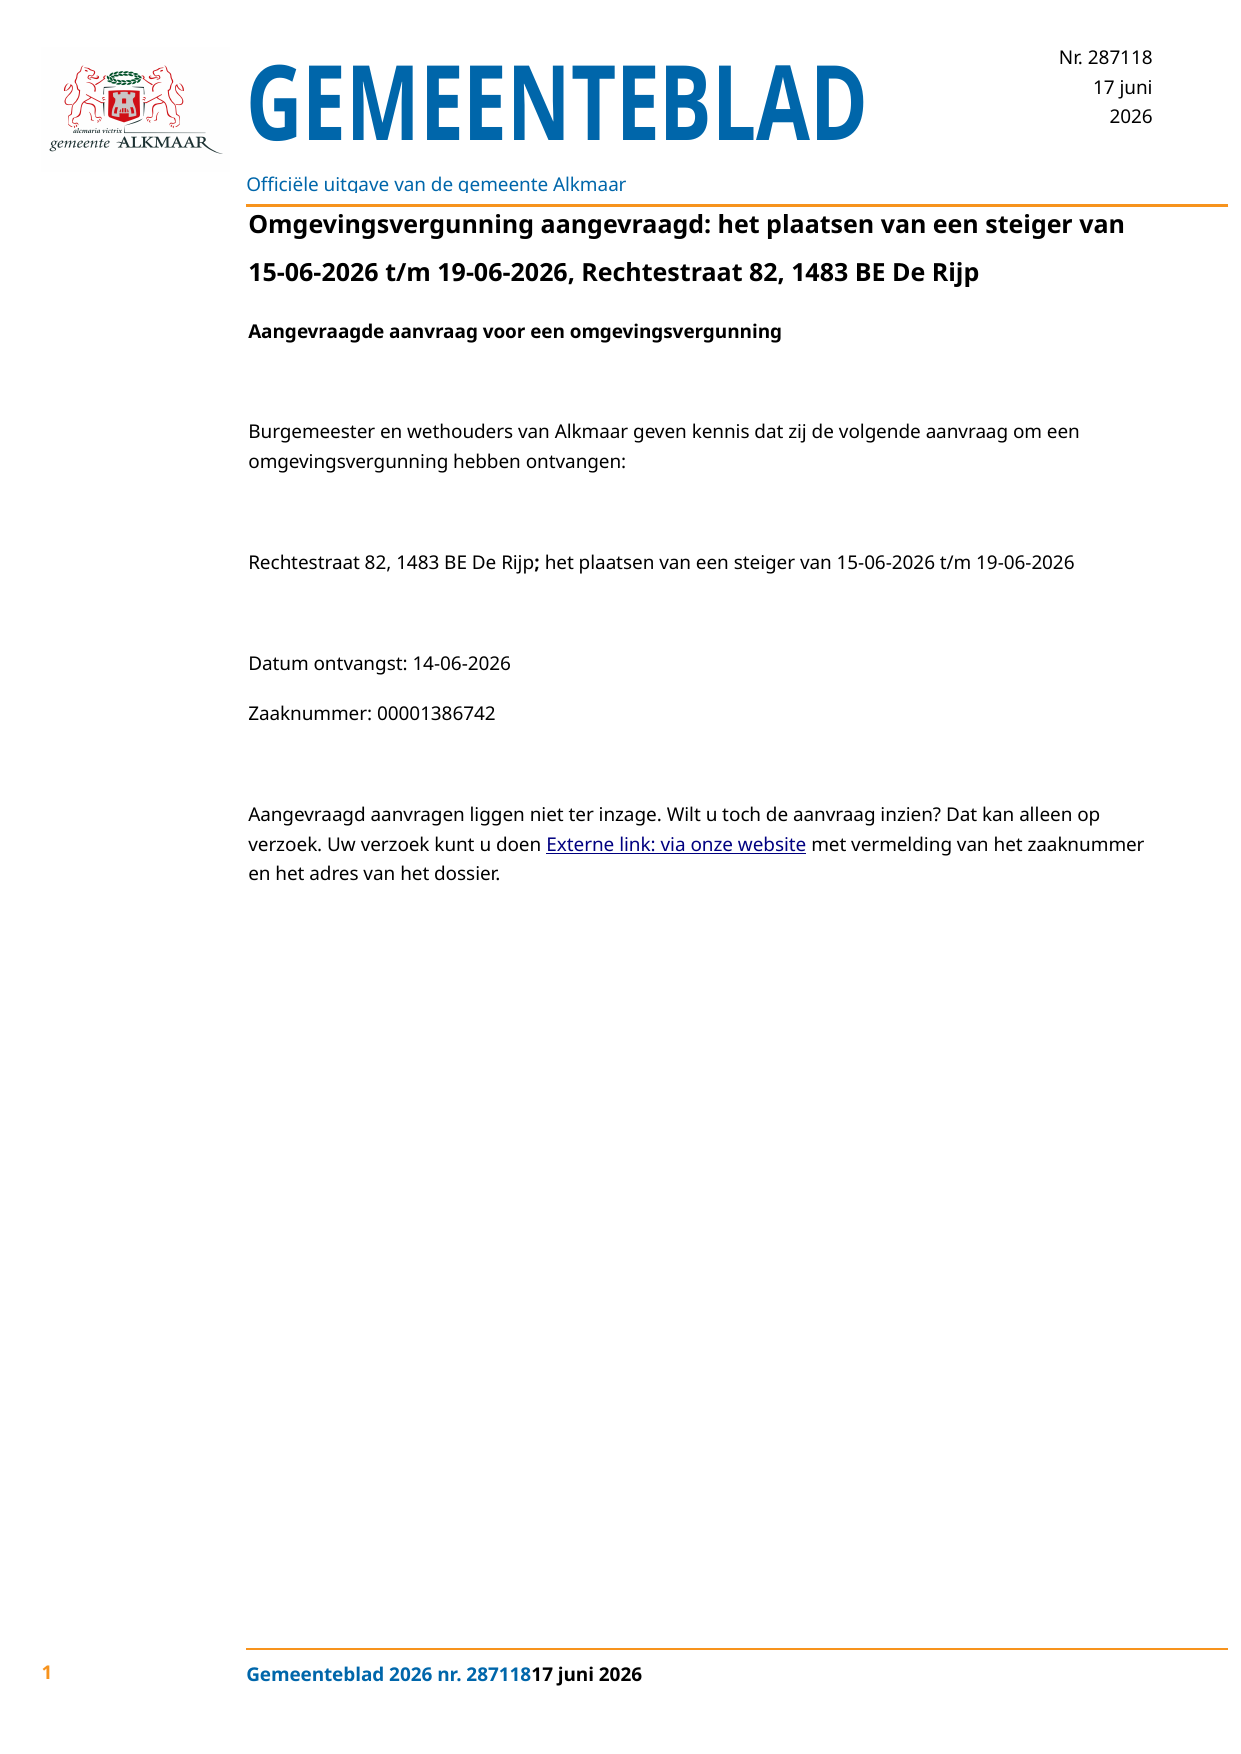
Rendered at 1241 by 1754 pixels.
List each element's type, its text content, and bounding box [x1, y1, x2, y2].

text Aangevraagd aanvragen liggen niet ter inzage. Wilt u toch de aanvraag inzien? Dat kan alleen op verzoek. Uw verzoek kunt u doen Externe link: via onze website met vermelding van het zaaknummer en het adres van het dossier. [248, 801, 1152, 886]
picture [41, 47, 231, 172]
text Rechtestraat 82, 1483 BE De Rijp; het plaatsen van een steiger van 15-06-2026 t/m 19-06-2026 [248, 549, 1152, 575]
text Zaaknummer: 00001386742 [248, 700, 1152, 726]
text Datum ontvangst: 14-06-2026 [248, 650, 1152, 676]
text Aangevraagde aanvraag voor een omgevingsvergunning [248, 318, 1152, 344]
text Burgemeester en wethouders van Alkmaar geven kennis dat zij de volgende aanvraag om een omgevingsvergunning hebben ontvangen: [248, 419, 1152, 474]
text Omgevingsvergunning aangevraagd: het plaatsen van een steiger van 15-06-2026 t/m 19-06-2026, Rechtestraat 82, 1483 BE De Rijp [248, 207, 1152, 288]
